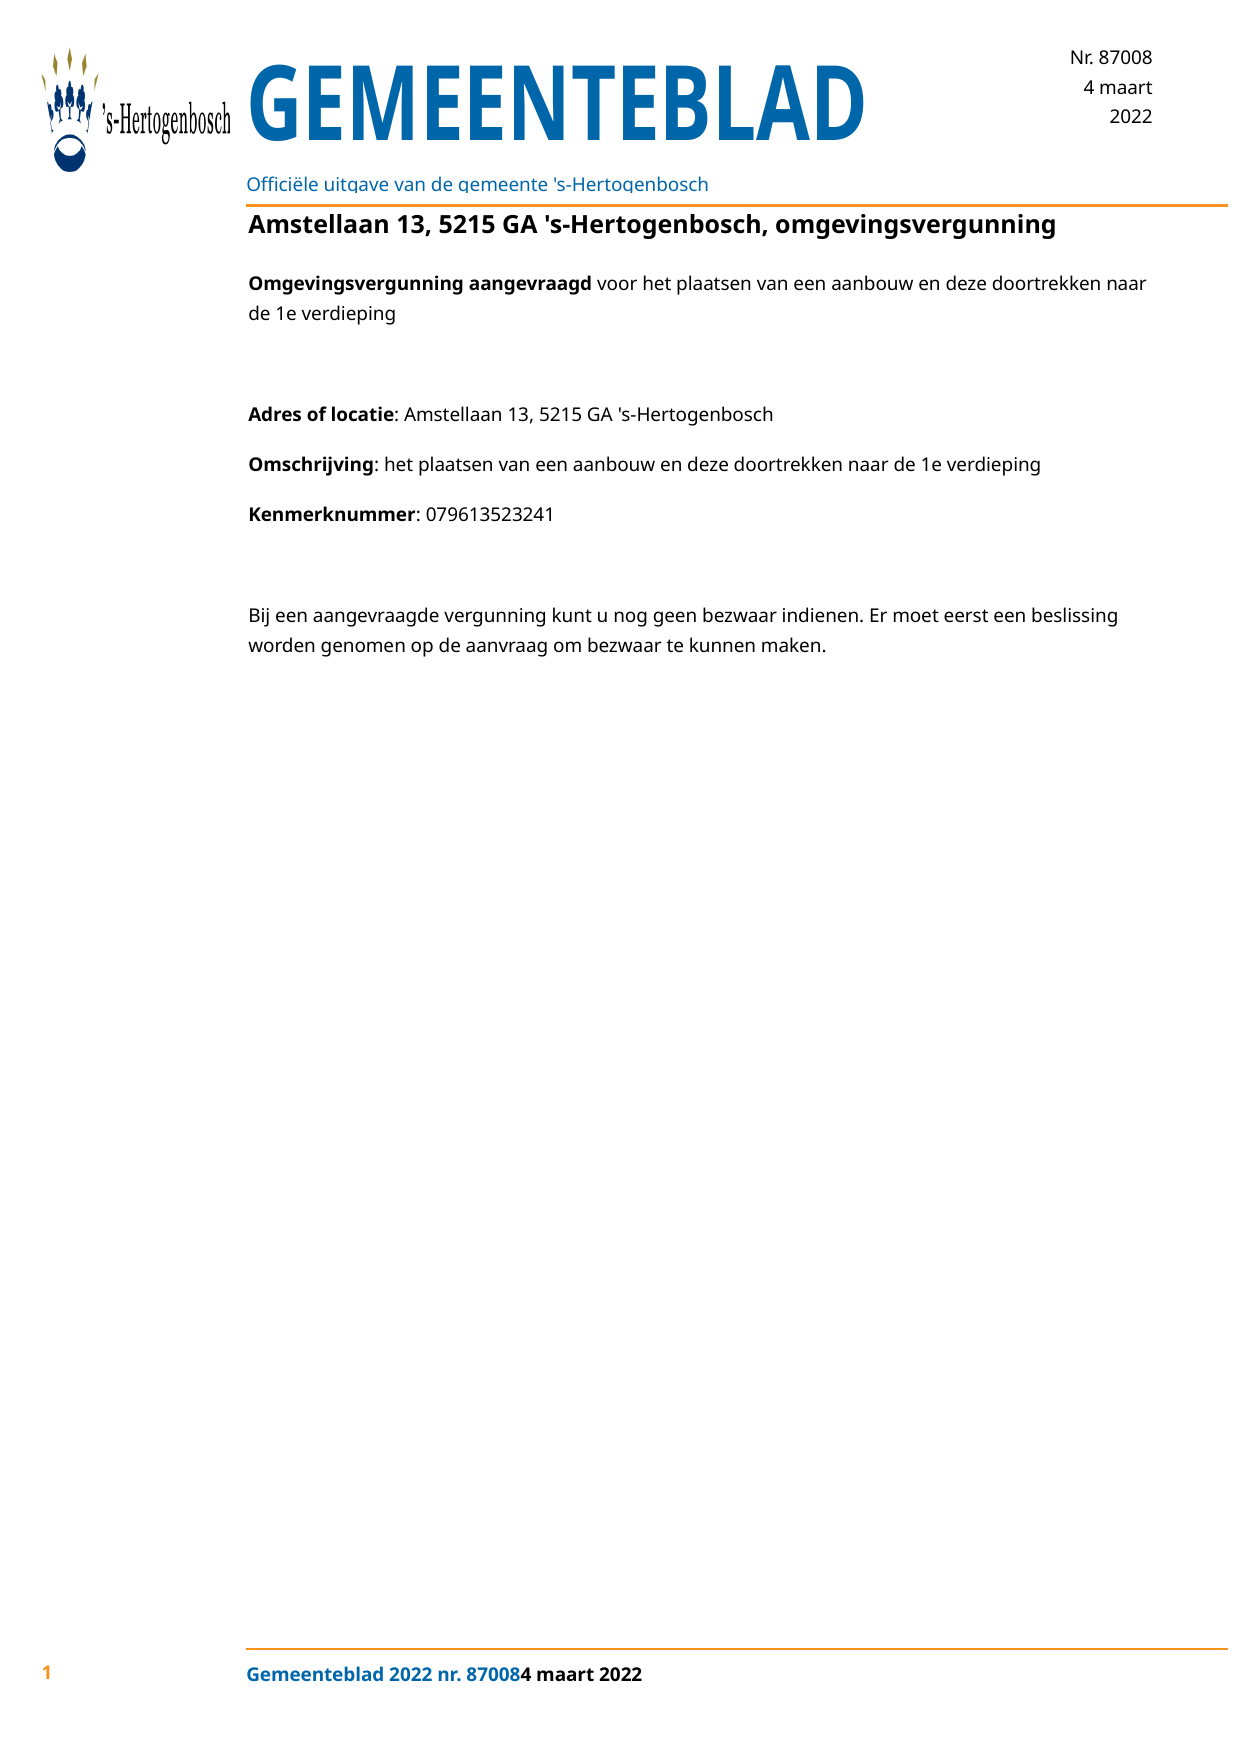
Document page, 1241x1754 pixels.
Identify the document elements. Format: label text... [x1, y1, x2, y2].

text Bij een aangevraagde vergunning kunt u nog geen bezwaar indienen. Er moet eerst een beslissing worden genomen op de aanvraag om bezwaar te kunnen maken. [248, 602, 1152, 658]
text Omschrijving: het plaatsen van een aanbouw en deze doortrekken naar de 1e verdieping [248, 451, 1152, 477]
text Kenmerknummer: 079613523241 [248, 502, 1152, 527]
text Amstellaan 13, 5215 GA 's-Hertogenbosch, omgevingsvergunning [248, 207, 1152, 241]
text Adres of locatie: Amstellaan 13, 5215 GA 's-Hertogenbosch [248, 401, 1152, 426]
picture [41, 47, 231, 172]
text Omgevingsvergunning aangevraagd voor het plaatsen van een aanbouw en deze doortrekken naar de 1e verdieping [248, 270, 1152, 326]
